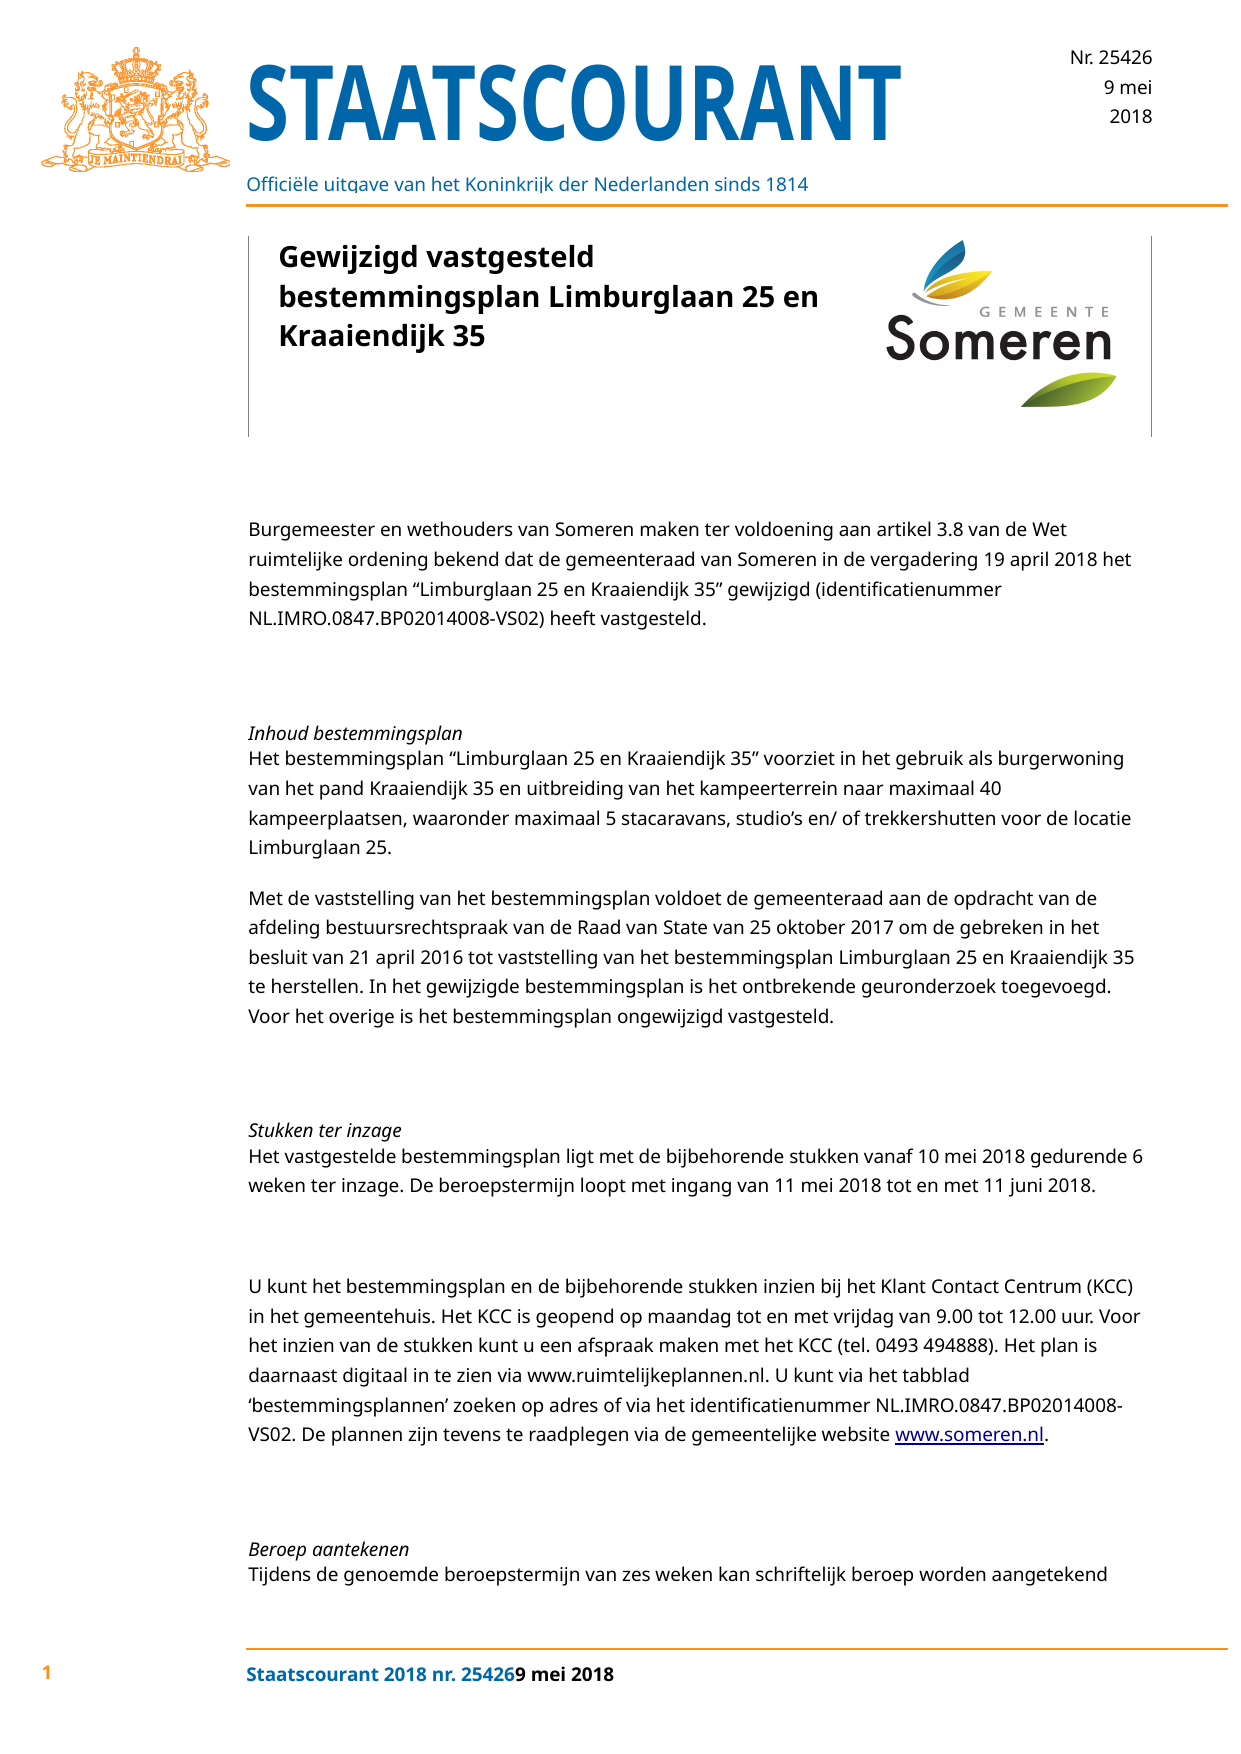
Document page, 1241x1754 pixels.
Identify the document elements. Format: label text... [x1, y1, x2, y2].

text U kunt het bestemmingsplan en de bijbehorende stukken inzien bij het Klant Contact Centrum (KCC) in het gemeentehuis. Het KCC is geopend op maandag tot en met vrijdag van 9.00 tot 12.00 uur. Voor het inzien van de stukken kunt u een afspraak maken met het KCC (tel. 0493 494888). Het plan is daarnaast digitaal in te zien via www.ruimtelijkeplannen.nl. U kunt via het tabblad ‘bestemmingsplannen’ zoeken op adres of via het identificatienummer NL.IMRO.0847.BP02014008-VS02. De plannen zijn tevens te raadplegen via de gemeentelijke website www.someren.nl. [248, 1273, 1152, 1447]
text Tijdens de genoemde beroepstermijn van zes weken kan schriftelijk beroep worden aangetekend [248, 1562, 1152, 1587]
text Burgemeester en wethouders van Someren maken ter voldoening aan artikel 3.8 van de Wet ruimtelijke ordening bekend dat de gemeenteraad van Someren in de vergadering 19 april 2018 het bestemmingsplan “Limburglaan 25 en Kraaiendijk 35” gewijzigd (identificatienummer NL.IMRO.0847.BP02014008-VS02) heeft vastgesteld. [248, 517, 1152, 631]
text Het bestemmingsplan “Limburglaan 25 en Kraaiendijk 35” voorziet in het gebruik als burgerwoning van het pand Kraaiendijk 35 en uitbreiding van het kampeerterrein naar maximaal 40 kampeerplaatsen, waaronder maximaal 5 stacaravans, studio’s en/ of trekkershutten voor de locatie Limburglaan 25. [248, 746, 1152, 860]
table_header [850, 236, 1151, 437]
picture [882, 236, 1119, 411]
text Beroep aantekenen [248, 1536, 1152, 1562]
table_header Gewijzigd vastgesteld bestemmingsplan Limburglaan 25 en Kraaiendijk 35 [249, 236, 850, 437]
picture [41, 47, 231, 172]
text Met de vaststelling van het bestemmingsplan voldoet de gemeenteraad aan de opdracht van de afdeling bestuursrechtspraak van de Raad van State van 25 oktober 2017 om de gebreken in het besluit van 21 april 2016 tot vaststelling van het bestemmingsplan Limburglaan 25 en Kraaiendijk 35 te herstellen. In het gewijzigde bestemmingsplan is het ontbrekende geuronderzoek toegevoegd. Voor het overige is het bestemmingsplan ongewijzigd vastgesteld. [248, 885, 1152, 1029]
text Stukken ter inzage [248, 1117, 1152, 1143]
text Inhoud bestemmingsplan [248, 720, 1152, 746]
text Het vastgestelde bestemmingsplan ligt met de bijbehorende stukken vanaf 10 mei 2018 gedurende 6 weken ter inzage. De beroepstermijn loopt met ingang van 11 mei 2018 tot en met 11 juni 2018. [248, 1143, 1152, 1198]
